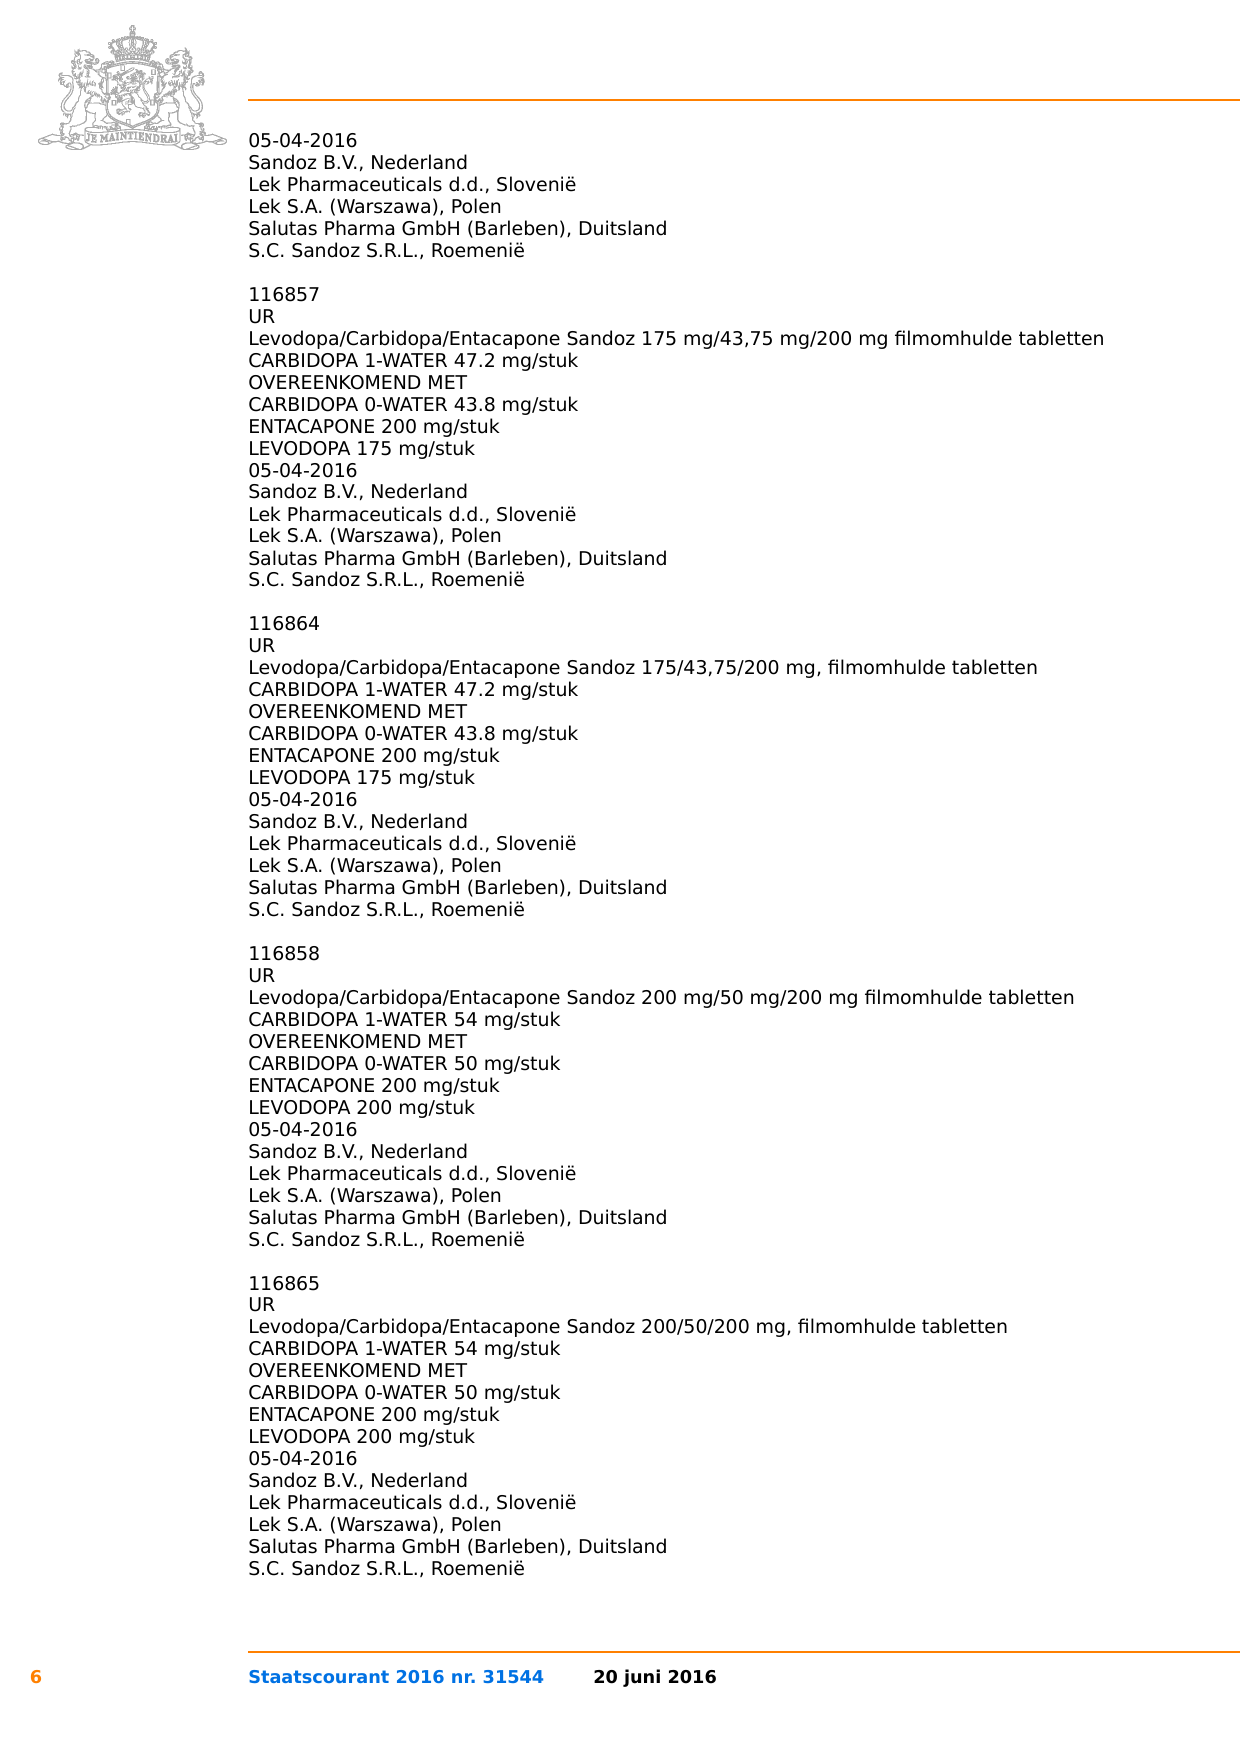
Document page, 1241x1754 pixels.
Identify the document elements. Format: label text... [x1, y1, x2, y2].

text Sandoz B.V., Nederland [248, 811, 1163, 833]
text LEVODOPA 175 mg/stuk [248, 437, 1163, 459]
text CARBIDOPA 1-WATER 54 mg/stuk [248, 1009, 1163, 1031]
text CARBIDOPA 1-WATER 54 mg/stuk [248, 1338, 1163, 1360]
text 05-04-2016 [248, 789, 1163, 811]
text Lek S.A. (Warszawa), Polen [248, 855, 1163, 877]
text Sandoz B.V., Nederland [248, 481, 1163, 503]
text CARBIDOPA 0-WATER 50 mg/stuk [248, 1053, 1163, 1075]
text ENTACAPONE 200 mg/stuk [248, 1404, 1163, 1426]
text Salutas Pharma GmbH (Barleben), Duitsland [248, 877, 1163, 899]
text LEVODOPA 200 mg/stuk [248, 1426, 1163, 1448]
text 05-04-2016 [248, 130, 1163, 152]
text Salutas Pharma GmbH (Barleben), Duitsland [248, 1207, 1163, 1228]
text 116857 [248, 284, 1163, 306]
text LEVODOPA 200 mg/stuk [248, 1097, 1163, 1119]
text S.C. Sandoz S.R.L., Roemenië [248, 569, 1163, 591]
text Levodopa/Carbidopa/Entacapone Sandoz 175 mg/43,75 mg/200 mg filmomhulde tabletten [248, 328, 1163, 349]
text ENTACAPONE 200 mg/stuk [248, 416, 1163, 437]
text 05-04-2016 [248, 1119, 1163, 1141]
text 116865 [248, 1272, 1163, 1294]
text OVEREENKOMEND MET [248, 1031, 1163, 1053]
text CARBIDOPA 0-WATER 43.8 mg/stuk [248, 723, 1163, 745]
text UR [248, 1294, 1163, 1316]
text UR [248, 306, 1163, 328]
text Levodopa/Carbidopa/Entacapone Sandoz 200 mg/50 mg/200 mg filmomhulde tabletten [248, 987, 1163, 1009]
text UR [248, 635, 1163, 657]
text 116864 [248, 613, 1163, 635]
text Salutas Pharma GmbH (Barleben), Duitsland [248, 547, 1163, 569]
text S.C. Sandoz S.R.L., Roemenië [248, 899, 1163, 921]
text Lek S.A. (Warszawa), Polen [248, 196, 1163, 218]
text Lek Pharmaceuticals d.d., Slovenië [248, 833, 1163, 855]
text S.C. Sandoz S.R.L., Roemenië [248, 240, 1163, 262]
text ENTACAPONE 200 mg/stuk [248, 1075, 1163, 1097]
text CARBIDOPA 0-WATER 50 mg/stuk [248, 1382, 1163, 1404]
text CARBIDOPA 1-WATER 47.2 mg/stuk [248, 349, 1163, 372]
text Sandoz B.V., Nederland [248, 1141, 1163, 1163]
text Lek Pharmaceuticals d.d., Slovenië [248, 1492, 1163, 1514]
text Lek S.A. (Warszawa), Polen [248, 1514, 1163, 1536]
text OVEREENKOMEND MET [248, 372, 1163, 393]
text Lek Pharmaceuticals d.d., Slovenië [248, 1163, 1163, 1184]
text Lek S.A. (Warszawa), Polen [248, 1184, 1163, 1207]
text 116858 [248, 943, 1163, 965]
text Levodopa/Carbidopa/Entacapone Sandoz 175/43,75/200 mg, filmomhulde tabletten [248, 657, 1163, 679]
text Sandoz B.V., Nederland [248, 1470, 1163, 1492]
text 05-04-2016 [248, 459, 1163, 481]
text Salutas Pharma GmbH (Barleben), Duitsland [248, 1536, 1163, 1558]
text S.C. Sandoz S.R.L., Roemenië [248, 1558, 1163, 1580]
text 05-04-2016 [248, 1448, 1163, 1470]
text Levodopa/Carbidopa/Entacapone Sandoz 200/50/200 mg, filmomhulde tabletten [248, 1316, 1163, 1338]
text Lek Pharmaceuticals d.d., Slovenië [248, 503, 1163, 525]
text CARBIDOPA 1-WATER 47.2 mg/stuk [248, 679, 1163, 701]
text OVEREENKOMEND MET [248, 1360, 1163, 1382]
text Lek S.A. (Warszawa), Polen [248, 525, 1163, 547]
text Sandoz B.V., Nederland [248, 152, 1163, 174]
text ENTACAPONE 200 mg/stuk [248, 745, 1163, 767]
text Salutas Pharma GmbH (Barleben), Duitsland [248, 218, 1163, 240]
text LEVODOPA 175 mg/stuk [248, 767, 1163, 789]
text CARBIDOPA 0-WATER 43.8 mg/stuk [248, 393, 1163, 416]
text Lek Pharmaceuticals d.d., Slovenië [248, 174, 1163, 196]
text OVEREENKOMEND MET [248, 701, 1163, 723]
picture [38, 25, 227, 150]
text UR [248, 965, 1163, 987]
text S.C. Sandoz S.R.L., Roemenië [248, 1228, 1163, 1251]
